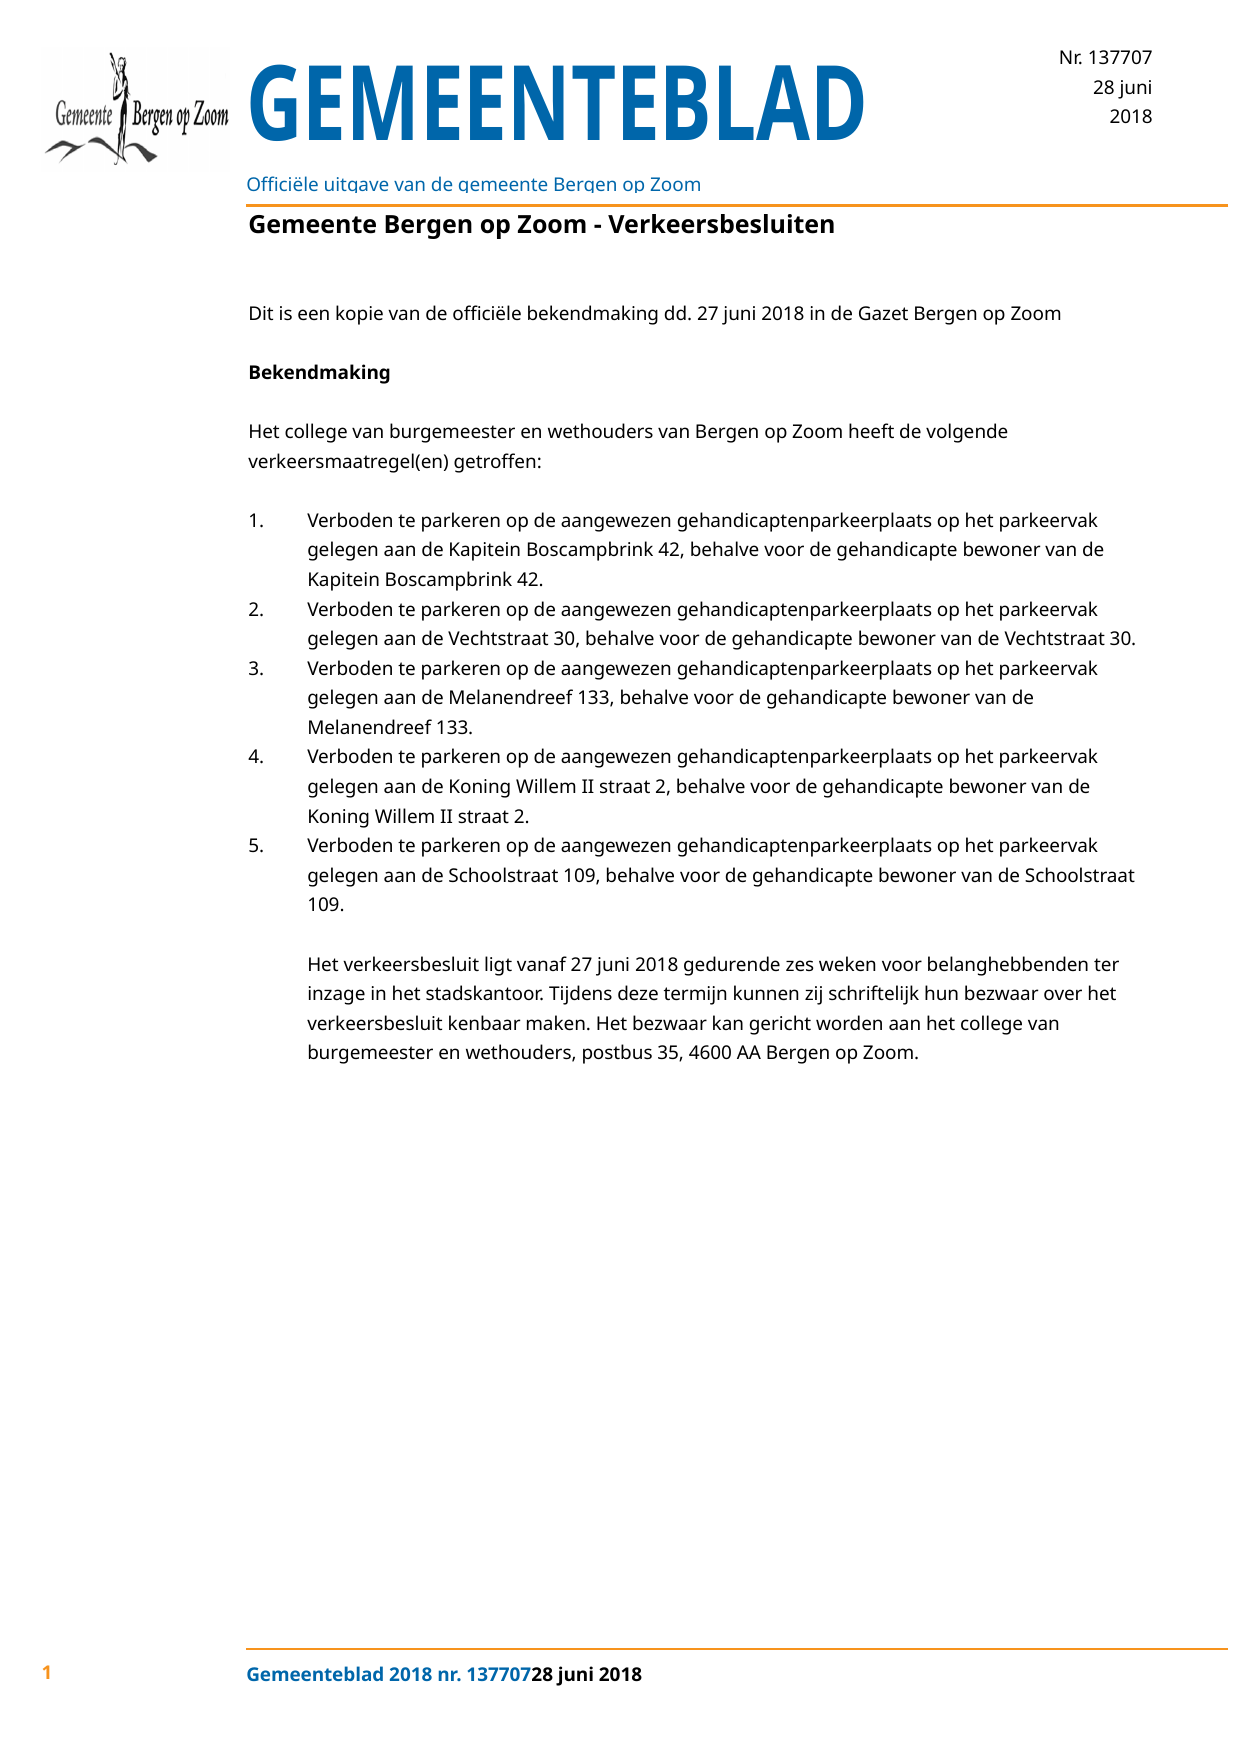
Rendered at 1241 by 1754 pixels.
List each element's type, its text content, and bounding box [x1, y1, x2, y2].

picture [41, 47, 231, 172]
list Verboden te parkeren op de aangewezen gehandicaptenparkeerplaats op het parkeervak gelegen aan de Kapitein Boscampbrink 42, behalve voor de gehandicapte bewoner van de Kapitein Boscampbrink 42. [248, 507, 1152, 592]
text Het college van burgemeester en wethouders van Bergen op Zoom heeft de volgende verkeersmaatre­gel(en) getroffen: [248, 418, 1152, 473]
list Verboden te parkeren op de aangewezen gehandicaptenparkeerplaats op het parkeervak gelegen aan de Koning Willem II straat 2, behalve voor de gehandicapte bewoner van de Koning Willem II straat 2. [248, 744, 1152, 828]
text Bekendmaking [248, 359, 1152, 385]
list Verboden te parkeren op de aangewezen gehandicaptenparkeerplaats op het parkeervak gelegen aan de Vechtstraat 30, behalve voor de gehandicapte bewoner van de Vechtstraat 30. [248, 596, 1152, 651]
text Gemeente Bergen op Zoom - Verkeersbesluiten [248, 207, 1152, 241]
list Verboden te parkeren op de aangewezen gehandicaptenparkeerplaats op het parkeervak gelegen aan de Melanendreef 133, behalve voor de gehandicapte bewoner van de Melanendreef 133. [248, 655, 1152, 740]
text Dit is een kopie van de officiële bekendmaking dd. 27 juni 2018 in de Gazet Bergen op Zoom [248, 300, 1152, 326]
list Het verkeersbesluit ligt vanaf 27 juni 2018 geduren­de zes weken voor belanghebbenden ter inzage in het stadskantoor. Tijdens deze termijn kunnen zij schriftelijk hun bezwaar over het verkeersbesluit kenbaar maken. Het bezwaar kan gericht worden aan het college van burgemeester en wethouders, postbus 35, 4600 AA Bergen op Zoom. [248, 951, 1152, 1065]
list Verboden te parkeren op de aangewezen gehandicaptenparkeerplaats op het parkeervak gelegen aan de Schoolstraat 109, behalve voor de gehandicapte bewoner van de Schoolstraat 109. [248, 832, 1152, 917]
